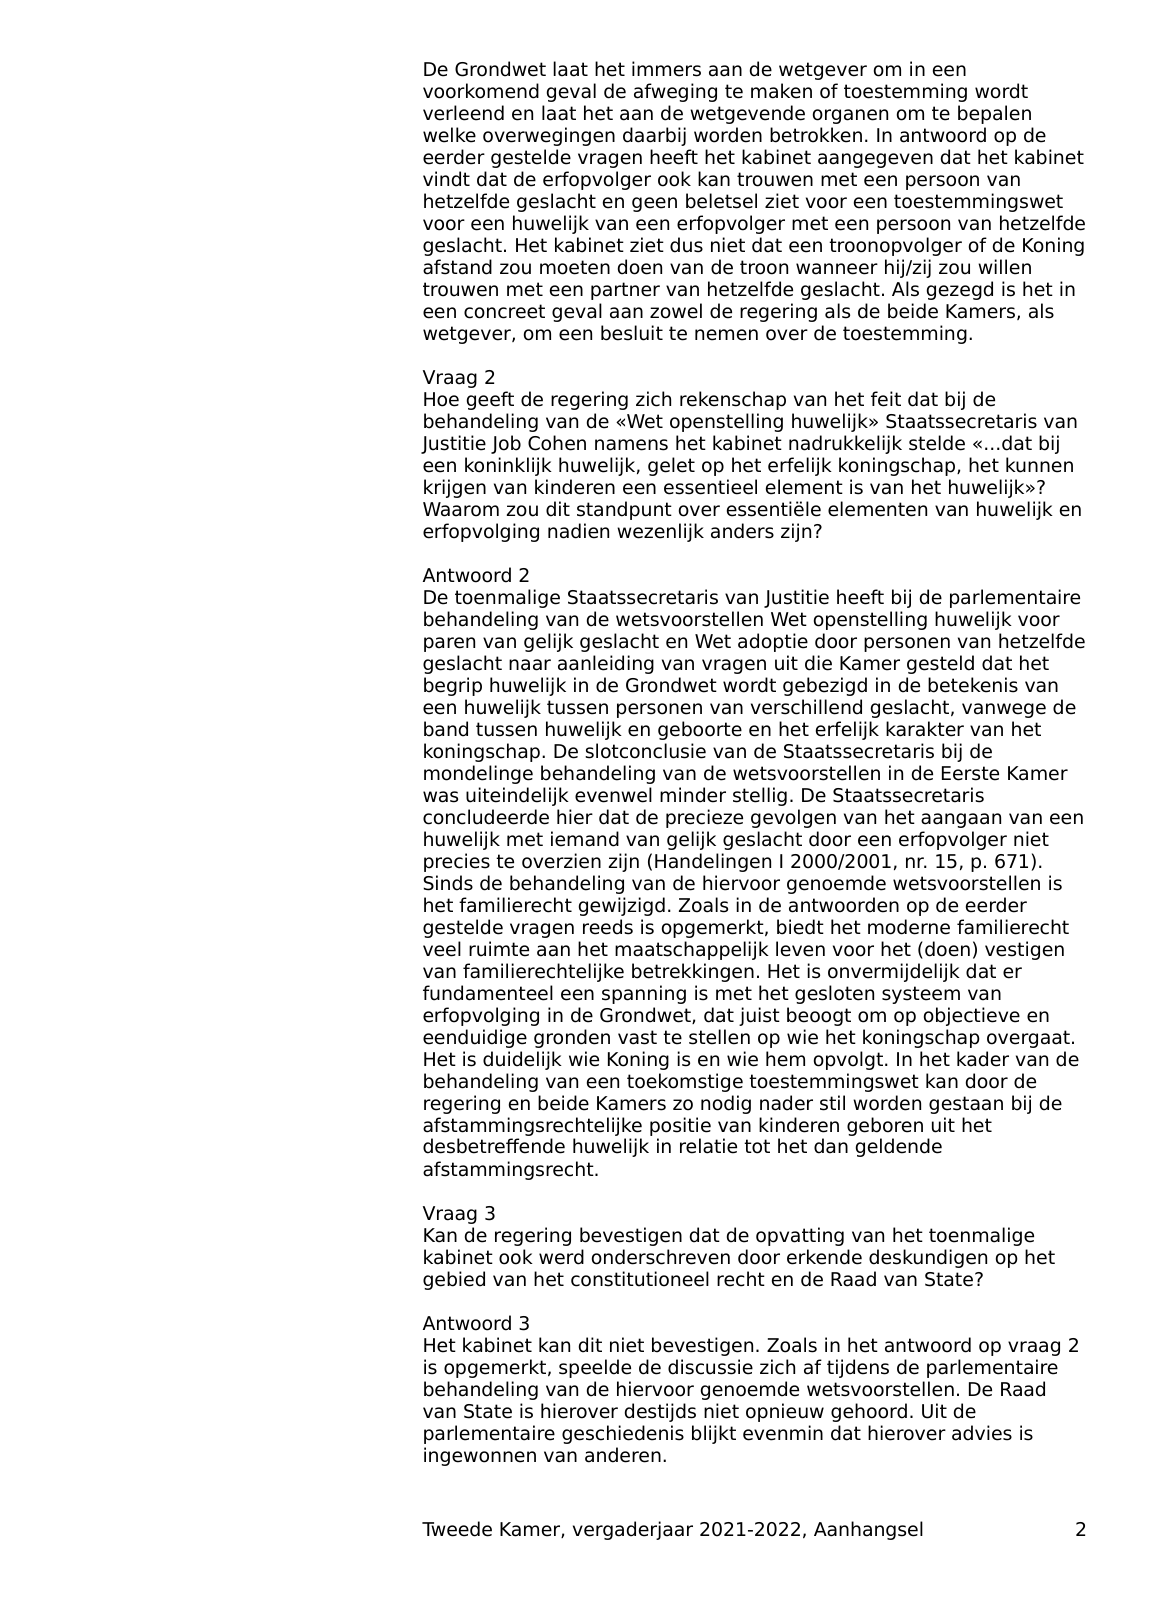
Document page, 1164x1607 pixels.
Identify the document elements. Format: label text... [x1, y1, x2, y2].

text De Grondwet laat het immers aan de wetgever om in een voorkomend geval de afweging te maken of toestemming wordt verleend en laat het aan de wetgevende organen om te bepalen welke overwegingen daarbij worden betrokken. In antwoord op de eerder gestelde vragen heeft het kabinet aangegeven dat het kabinet vindt dat de erfopvolger ook kan trouwen met een persoon van hetzelfde geslacht en geen beletsel ziet voor een toestemmingswet voor een huwelijk van een erfopvolger met een persoon van hetzelfde geslacht. Het kabinet ziet dus niet dat een troonopvolger of de Koning afstand zou moeten doen van de troon wanneer hij/zij zou willen trouwen met een partner van hetzelfde geslacht. Als gezegd is het in een concreet geval aan zowel de regering als de beide Kamers, als wetgever, om een besluit te nemen over de toestemming. [422, 59, 1087, 345]
text Antwoord 2 [422, 565, 1087, 587]
text Kan de regering bevestigen dat de opvatting van het toenmalige kabinet ook werd onderschreven door erkende deskundigen op het gebied van het constitutioneel recht en de Raad van State? [422, 1224, 1087, 1291]
text Antwoord 3 [422, 1313, 1087, 1335]
text Vraag 3 [422, 1203, 1087, 1224]
text De toenmalige Staatssecretaris van Justitie heeft bij de parlementaire behandeling van de wetsvoorstellen Wet openstelling huwelijk voor paren van gelijk geslacht en Wet adoptie door personen van hetzelfde geslacht naar aanleiding van vragen uit die Kamer gesteld dat het begrip huwelijk in de Grondwet wordt gebezigd in de betekenis van een huwelijk tussen personen van verschillend geslacht, vanwege de band tussen huwelijk en geboorte en het erfelijk karakter van het koningschap. De slotconclusie van de Staatssecretaris bij de mondelinge behandeling van de wetsvoorstellen in de Eerste Kamer was uiteindelijk evenwel minder stellig. De Staatssecretaris concludeerde hier dat de precieze gevolgen van het aangaan van een huwelijk met iemand van gelijk geslacht door een erfopvolger niet precies te overzien zijn (Handelingen I 2000/2001, nr. 15, p. 671). [422, 587, 1087, 873]
text Vraag 2 [422, 367, 1087, 389]
text Het kabinet kan dit niet bevestigen. Zoals in het antwoord op vraag 2 is opgemerkt, speelde de discussie zich af tijdens de parlementaire behandeling van de hiervoor genoemde wetsvoorstellen. De Raad van State is hierover destijds niet opnieuw gehoord. Uit de parlementaire geschiedenis blijkt evenmin dat hierover advies is ingewonnen van anderen. [422, 1335, 1087, 1467]
text Sinds de behandeling van de hiervoor genoemde wetsvoorstellen is het familierecht gewijzigd. Zoals in de antwoorden op de eerder gestelde vragen reeds is opgemerkt, biedt het moderne familierecht veel ruimte aan het maatschappelijk leven voor het (doen) vestigen van familierechtelijke betrekkingen. Het is onvermijdelijk dat er fundamenteel een spanning is met het gesloten systeem van erfopvolging in de Grondwet, dat juist beoogt om op objectieve en eenduidige gronden vast te stellen op wie het koningschap overgaat. Het is duidelijk wie Koning is en wie hem opvolgt. In het kader van de behandeling van een toekomstige toestemmingswet kan door de regering en beide Kamers zo nodig nader stil worden gestaan bij de afstammingsrechtelijke positie van kinderen geboren uit het desbetreffende huwelijk in relatie tot het dan geldende afstammingsrecht. [422, 873, 1087, 1180]
text Hoe geeft de regering zich rekenschap van het feit dat bij de behandeling van de «Wet openstelling huwelijk» Staatssecretaris van Justitie Job Cohen namens het kabinet nadrukkelijk stelde «...dat bij een koninklijk huwelijk, gelet op het erfelijk koningschap, het kunnen krijgen van kinderen een essentieel element is van het huwelijk»? Waarom zou dit standpunt over essentiële elementen van huwelijk en erfopvolging nadien wezenlijk anders zijn? [422, 389, 1087, 543]
